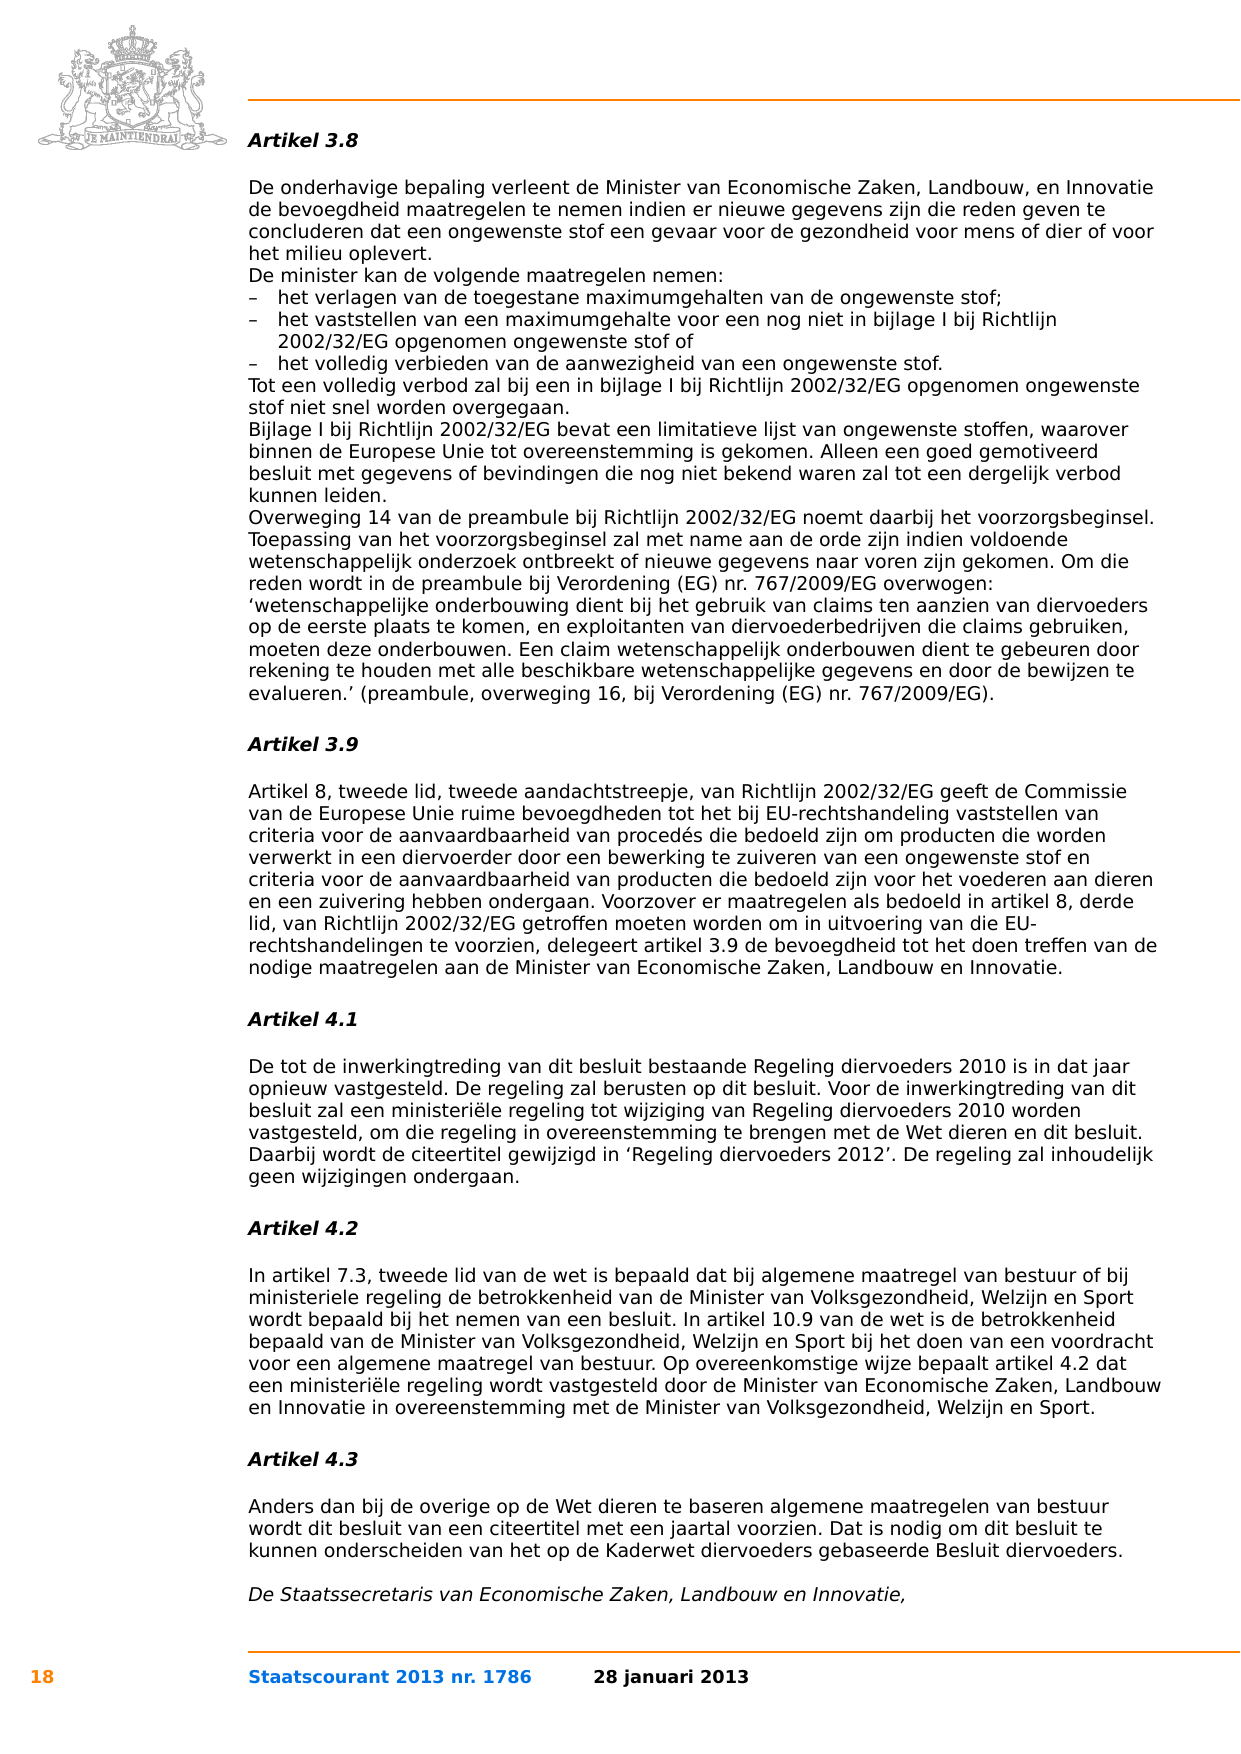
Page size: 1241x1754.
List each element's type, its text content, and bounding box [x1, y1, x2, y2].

text De minister kan de volgende maatregelen nemen: [248, 265, 1163, 287]
subtitle Artikel 4.3 [248, 1449, 1163, 1471]
subtitle Artikel 4.2 [248, 1218, 1163, 1240]
text Overweging 14 van de preambule bij Richtlijn 2002/32/EG noemt daarbij het voorzorgsbeginsel. Toepassing van het voorzorgsbeginsel zal met name aan de orde zijn indien voldoende wetenschappelijk onderzoek ontbreekt of nieuwe gegevens naar voren zijn gekomen. Om die reden wordt in de preambule bij Verordening (EG) nr. 767/2009/EG overwogen: ‘wetenschappelijke onderbouwing dient bij het gebruik van claims ten aanzien van diervoeders op de eerste plaats te komen, en exploitanten van diervoederbedrijven die claims gebruiken, moeten deze onderbouwen. Een claim wetenschappelijk onderbouwen dient te gebeuren door rekening te houden met alle beschikbare wetenschappelijke gegevens en door de bewijzen te evalueren.’ (preambule, overweging 16, bij Verordening (EG) nr. 767/2009/EG). [248, 507, 1163, 704]
text De onderhavige bepaling verleent de Minister van Economische Zaken, Landbouw, en Innovatie de bevoegdheid maatregelen te nemen indien er nieuwe gegevens zijn die reden geven te concluderen dat een ongewenste stof een gevaar voor de gezondheid voor mens of dier of voor het milieu oplevert. [248, 177, 1163, 265]
text De tot de inwerkingtreding van dit besluit bestaande Regeling diervoeders 2010 is in dat jaar opnieuw vastgesteld. De regeling zal berusten op dit besluit. Voor de inwerkingtreding van dit besluit zal een ministeriële regeling tot wijziging van Regeling diervoeders 2010 worden vastgesteld, om die regeling in overeenstemming te brengen met de Wet dieren en dit besluit. Daarbij wordt de citeertitel gewijzigd in ‘Regeling diervoeders 2012’. De regeling zal inhoudelijk geen wijzigingen ondergaan. [248, 1056, 1163, 1188]
text – het verlagen van de toegestane maximumgehalten van de ongewenste stof; [248, 287, 1163, 309]
text Bijlage I bij Richtlijn 2002/32/EG bevat een limitatieve lijst van ongewenste stoffen, waarover binnen de Europese Unie tot overeenstemming is gekomen. Alleen een goed gemotiveerd besluit met gegevens of bevindingen die nog niet bekend waren zal tot een dergelijk verbod kunnen leiden. [248, 419, 1163, 507]
text – het volledig verbieden van de aanwezigheid van een ongewenste stof. [248, 353, 1163, 375]
picture [38, 25, 227, 150]
text Anders dan bij de overige op de Wet dieren te baseren algemene maatregelen van bestuur wordt dit besluit van een citeertitel met een jaartal voorzien. Dat is nodig om dit besluit te kunnen onderscheiden van het op de Kaderwet diervoeders gebaseerde Besluit diervoeders. [248, 1496, 1163, 1562]
subtitle Artikel 3.8 [248, 130, 1163, 152]
text – het vaststellen van een maximumgehalte voor een nog niet in bijlage I bij Richtlijn 2002/32/EG opgenomen ongewenste stof of [248, 309, 1163, 353]
subtitle Artikel 3.9 [248, 734, 1163, 756]
subtitle Artikel 4.1 [248, 1009, 1163, 1031]
text Tot een volledig verbod zal bij een in bijlage I bij Richtlijn 2002/32/EG opgenomen ongewenste stof niet snel worden overgegaan. [248, 375, 1163, 419]
text In artikel 7.3, tweede lid van de wet is bepaald dat bij algemene maatregel van bestuur of bij ministeriele regeling de betrokkenheid van de Minister van Volksgezondheid, Welzijn en Sport wordt bepaald bij het nemen van een besluit. In artikel 10.9 van de wet is de betrokkenheid bepaald van de Minister van Volksgezondheid, Welzijn en Sport bij het doen van een voordracht voor een algemene maatregel van bestuur. Op overeenkomstige wijze bepaalt artikel 4.2 dat een ministeriële regeling wordt vastgesteld door de Minister van Economische Zaken, Landbouw en Innovatie in overeenstemming met de Minister van Volksgezondheid, Welzijn en Sport. [248, 1265, 1163, 1419]
text Artikel 8, tweede lid, tweede aandachtstreepje, van Richtlijn 2002/32/EG geeft de Commissie van de Europese Unie ruime bevoegdheden tot het bij EU-rechtshandeling vaststellen van criteria voor de aanvaardbaarheid van procedés die bedoeld zijn om producten die worden verwerkt in een diervoerder door een bewerking te zuiveren van een ongewenste stof en criteria voor de aanvaardbaarheid van producten die bedoeld zijn voor het voederen aan dieren en een zuivering hebben ondergaan. Voorzover er maatregelen als bedoeld in artikel 8, derde lid, van Richtlijn 2002/32/EG getroffen moeten worden om in uitvoering van die EU-rechtshandelingen te voorzien, delegeert artikel 3.9 de bevoegdheid tot het doen treffen van de nodige maatregelen aan de Minister van Economische Zaken, Landbouw en Innovatie. [248, 781, 1163, 979]
text De Staatssecretaris van Economische Zaken, Landbouw en Innovatie, [248, 1584, 1163, 1606]
